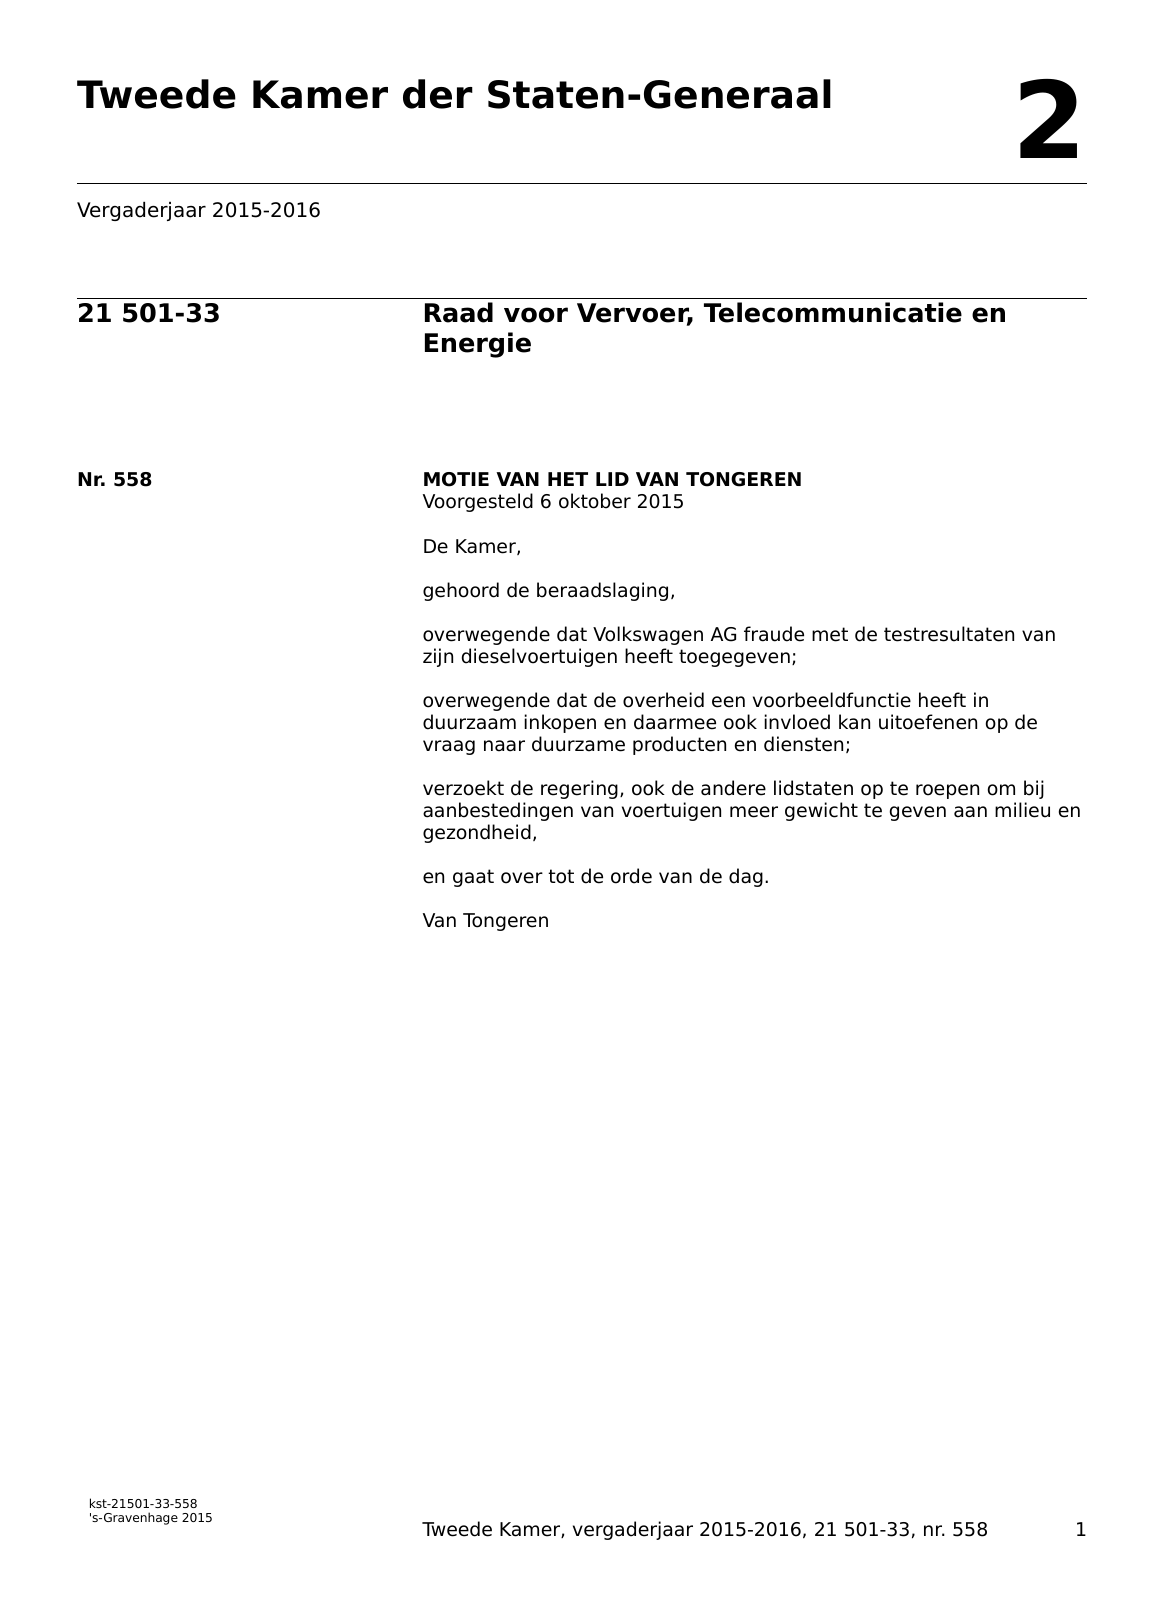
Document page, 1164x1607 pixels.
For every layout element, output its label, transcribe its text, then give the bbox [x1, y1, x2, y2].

text 's-Gravenhage 2015 [88, 1511, 323, 1525]
subtitle Nr. 558 MOTIE VAN HET LID VAN TONGEREN [77, 469, 1087, 491]
text verzoekt de regering, ook de andere lidstaten op te roepen om bij aanbestedingen van voertuigen meer gewicht te geven aan milieu en gezondheid, [422, 778, 1087, 844]
text gehoord de beraadslaging, [422, 580, 1087, 602]
text De Kamer, [422, 536, 1087, 557]
subtitle 21 501-33 Raad voor Vervoer, Telecommunicatie en Energie [77, 299, 1087, 358]
text Van Tongeren [422, 910, 1087, 932]
text overwegende dat Volkswagen AG fraude met de testresultaten van zijn dieselvoertuigen heeft toegegeven; [422, 624, 1087, 668]
table_header 2 [886, 59, 1087, 183]
text kst-21501-33-558 [88, 1497, 323, 1511]
text overwegende dat de overheid een voorbeeldfunctie heeft in duurzaam inkopen en daarmee ook invloed kan uitoefenen op de vraag naar duurzame producten en diensten; [422, 690, 1087, 756]
text en gaat over tot de orde van de dag. [422, 866, 1087, 888]
table_cell Vergaderjaar 2015-2016 [77, 184, 1087, 298]
text Voorgesteld 6 oktober 2015 [422, 491, 1087, 513]
table_header Tweede Kamer der Staten-Generaal [77, 59, 886, 183]
